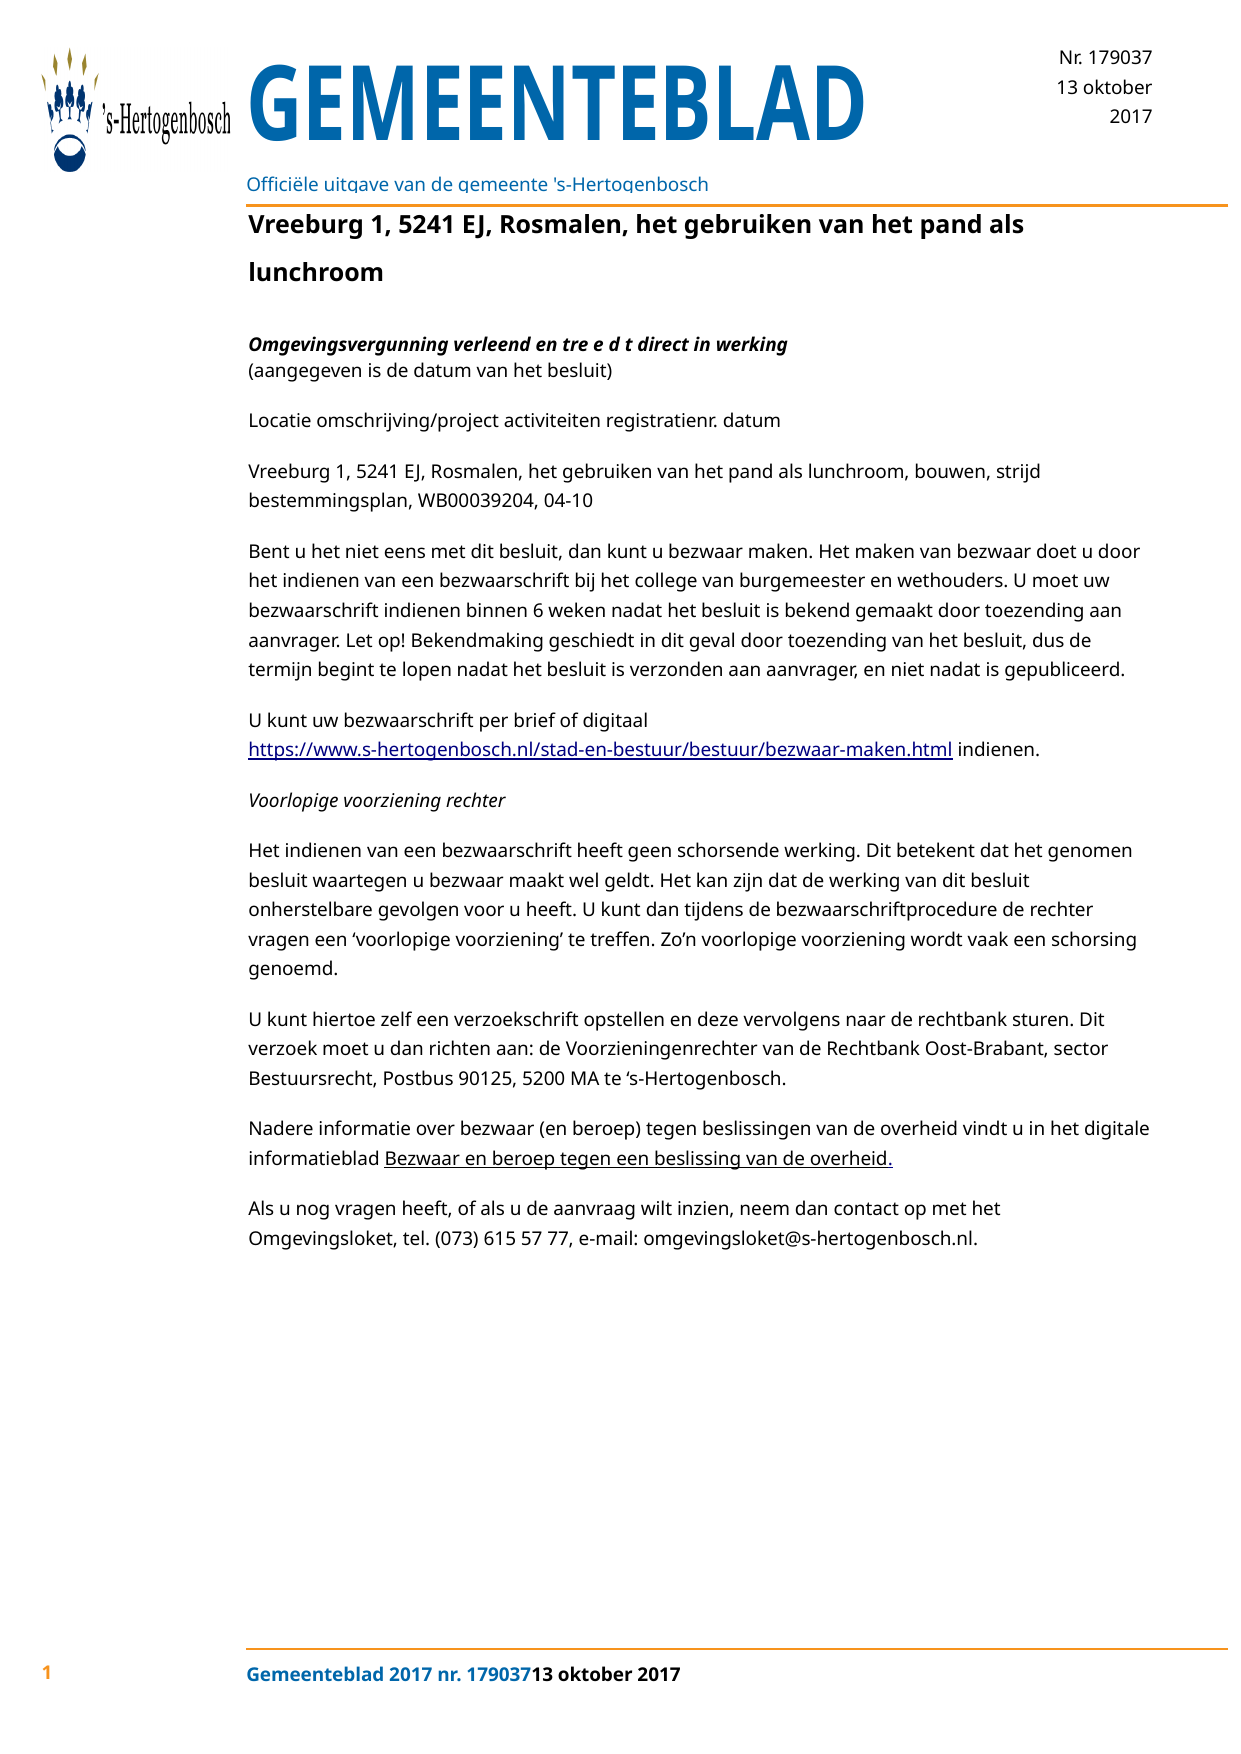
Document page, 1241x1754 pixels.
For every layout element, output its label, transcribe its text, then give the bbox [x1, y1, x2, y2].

text Voorlopige voorziening rechter [248, 787, 1152, 812]
text Bent u het niet eens met dit besluit, dan kunt u bezwaar maken. Het maken van bezwaar doet u door het indienen van een bezwaarschrift bij het college van burgemeester en wethouders. U moet uw bezwaarschrift indienen binnen 6 weken nadat het besluit is bekend gemaakt door toezending aan aanvrager. Let op! Bekendmaking geschiedt in dit geval door toezending van het besluit, dus de termijn begint te lopen nadat het besluit is verzonden aan aanvrager, en niet nadat is gepubliceerd. [248, 538, 1152, 682]
text Nadere informatie over bezwaar (en beroep) tegen beslissingen van de overheid vindt u in het digitale informatieblad Bezwaar en beroep tegen een beslissing van de overheid. [248, 1116, 1152, 1171]
text Vreeburg 1, 5241 EJ, Rosmalen, het gebruiken van het pand als lunchroom [248, 207, 1152, 288]
picture [41, 47, 231, 172]
text (aangegeven is de datum van het besluit) [248, 357, 1152, 383]
text Omgevingsvergunning verleend en tre e d t direct in werking [248, 331, 1152, 357]
text U kunt uw bezwaarschrift per brief of digitaal https://www.s-hertogenbosch.nl/stad-en-bestuur/bestuur/bezwaar-maken.html indienen. [248, 707, 1152, 762]
text Als u nog vragen heeft, of als u de aanvraag wilt inzien, neem dan contact op met het Omgevingsloket, tel. (073) 615 57 77, e-mail: omgevingsloket@s-hertogenbosch.nl. [248, 1196, 1152, 1251]
text Vreeburg 1, 5241 EJ, Rosmalen, het gebruiken van het pand als lunchroom, bouwen, strijd bestemmingsplan, WB00039204, 04-10 [248, 458, 1152, 513]
text Locatie omschrijving/project activiteiten registratienr. datum [248, 408, 1152, 433]
text U kunt hiertoe zelf een verzoekschrift opstellen en deze vervolgens naar de rechtbank sturen. Dit verzoek moet u dan richten aan: de Voorzieningenrechter van de Rechtbank Oost-Brabant, sector Bestuursrecht, Postbus 90125, 5200 MA te ‘s-Hertogenbosch. [248, 1006, 1152, 1091]
text Het indienen van een bezwaarschrift heeft geen schorsende werking. Dit betekent dat het genomen besluit waartegen u bezwaar maakt wel geldt. Het kan zijn dat de werking van dit besluit onherstelbare gevolgen voor u heeft. U kunt dan tijdens de bezwaarschriftprocedure de rechter vragen een ‘voorlopige voorziening’ te treffen. Zo’n voorlopige voorziening wordt vaak een schorsing genoemd. [248, 837, 1152, 981]
